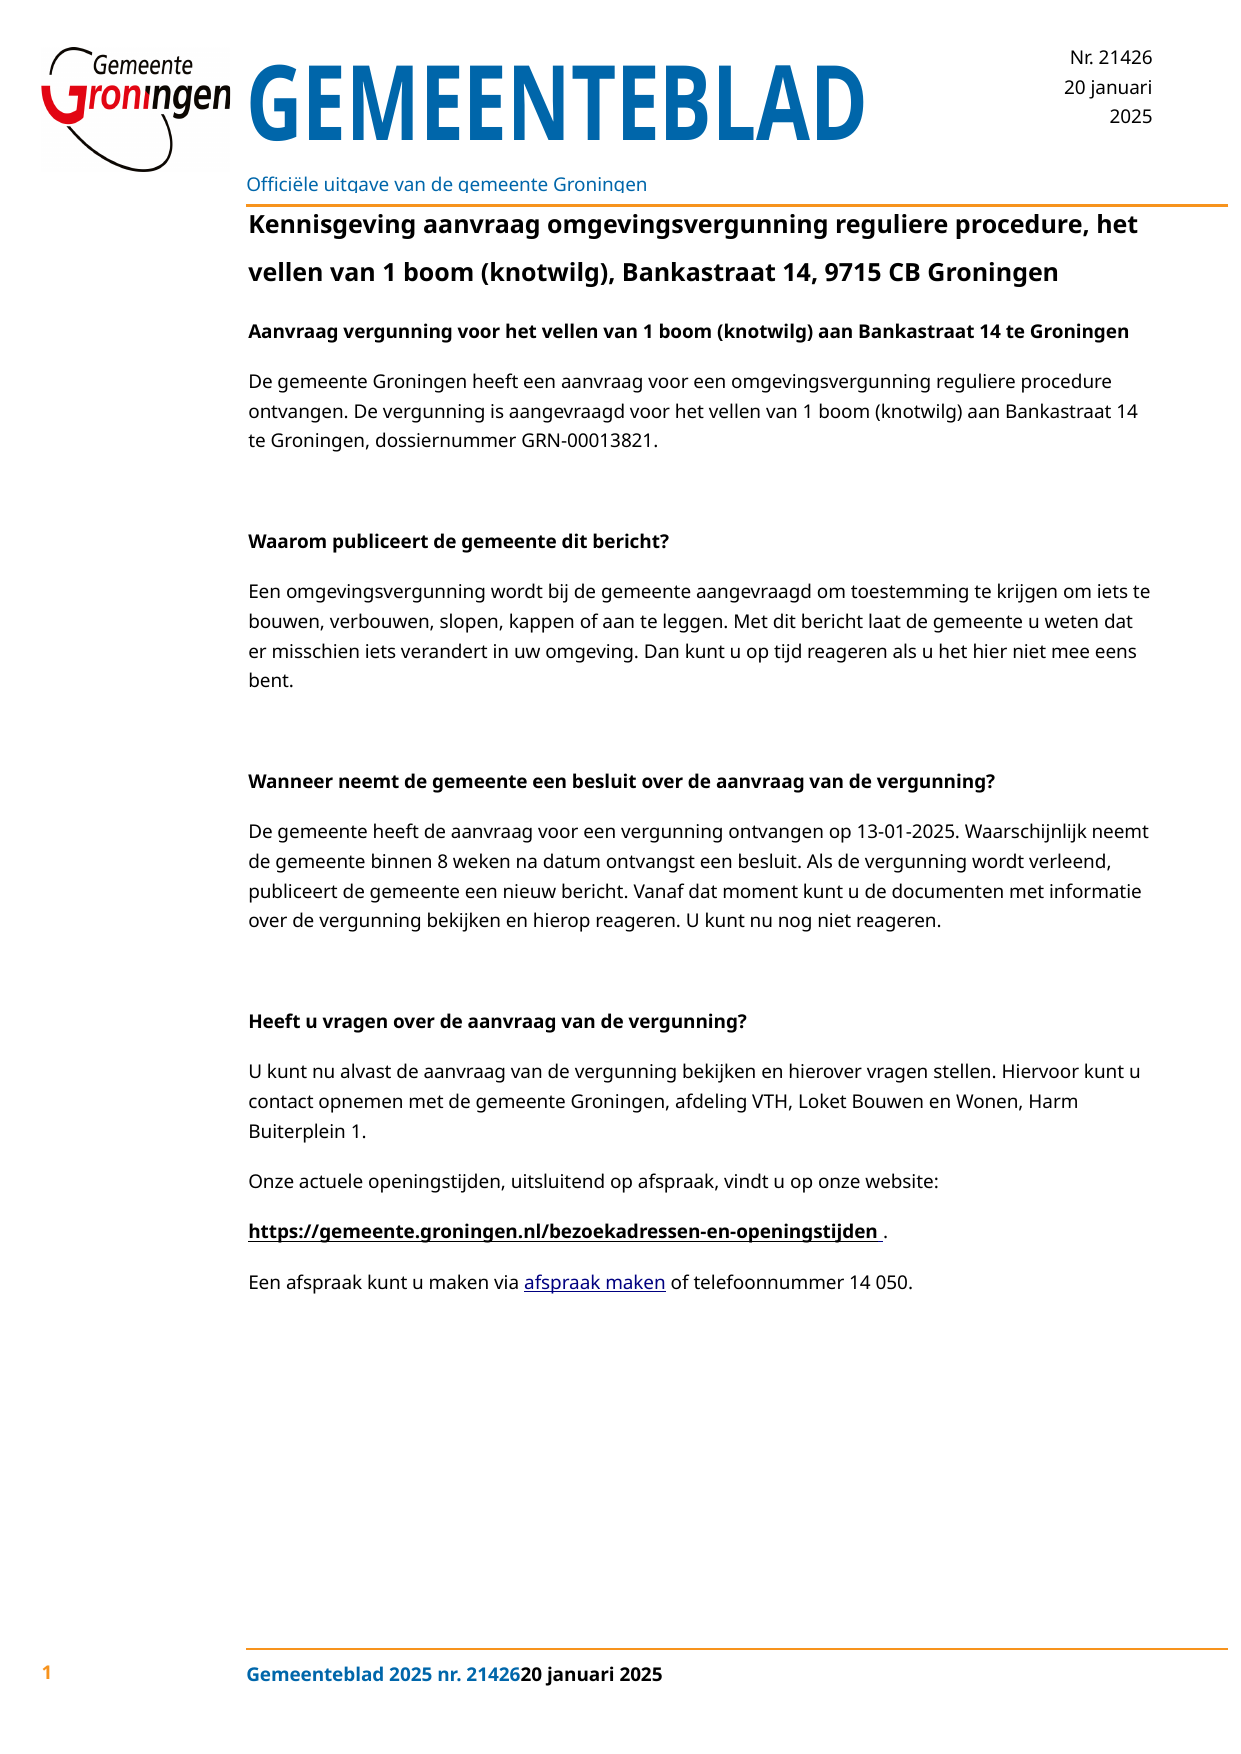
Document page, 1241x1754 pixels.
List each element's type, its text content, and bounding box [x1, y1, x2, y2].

text Kennisgeving aanvraag omgevingsvergunning reguliere procedure, het vellen van 1 boom (knotwilg), Bankastraat 14, 9715 CB Groningen [248, 207, 1152, 288]
text Heeft u vragen over de aanvraag van de vergunning? [248, 1008, 1152, 1034]
text Wanneer neemt de gemeente een besluit over de aanvraag van de vergunning? [248, 768, 1152, 794]
text Een afspraak kunt u maken via afspraak maken of telefoonnummer 14 050. [248, 1269, 1152, 1295]
text https://gemeente.groningen.nl/bezoekadressen-en-openingstijden . [248, 1219, 1152, 1244]
text Waarom publiceert de gemeente dit bericht? [248, 528, 1152, 554]
text U kunt nu alvast de aanvraag van de vergunning bekijken en hierover vragen stellen. Hiervoor kunt u contact opnemen met de gemeente Groningen, afdeling VTH, Loket Bouwen en Wonen, Harm Buiterplein 1. [248, 1059, 1152, 1144]
text Onze actuele openingstijden, uitsluitend op afspraak, vindt u op onze website: [248, 1168, 1152, 1194]
text De gemeente Groningen heeft een aanvraag voor een omgevingsvergunning reguliere procedure ontvangen. De vergunning is aangevraagd voor het vellen van 1 boom (knotwilg) aan Bankastraat 14 te Groningen, dossiernummer GRN-00013821. [248, 368, 1152, 453]
text Aanvraag vergunning voor het vellen van 1 boom (knotwilg) aan Bankastraat 14 te Groningen [248, 318, 1152, 344]
text De gemeente heeft de aanvraag voor een vergunning ontvangen op 13-01-2025. Waarschijnlijk neemt de gemeente binnen 8 weken na datum ontvangst een besluit. Als de vergunning wordt verleend, publiceert de gemeente een nieuw bericht. Vanaf dat moment kunt u de documenten met informatie over de vergunning bekijken en hierop reageren. U kunt nu nog niet reageren. [248, 819, 1152, 933]
picture [41, 47, 231, 172]
text Een omgevingsvergunning wordt bij de gemeente aangevraagd om toestemming te krijgen om iets te bouwen, verbouwen, slopen, kappen of aan te leggen. Met dit bericht laat de gemeente u weten dat er misschien iets verandert in uw omgeving. Dan kunt u op tijd reageren als u het hier niet mee eens bent. [248, 579, 1152, 693]
